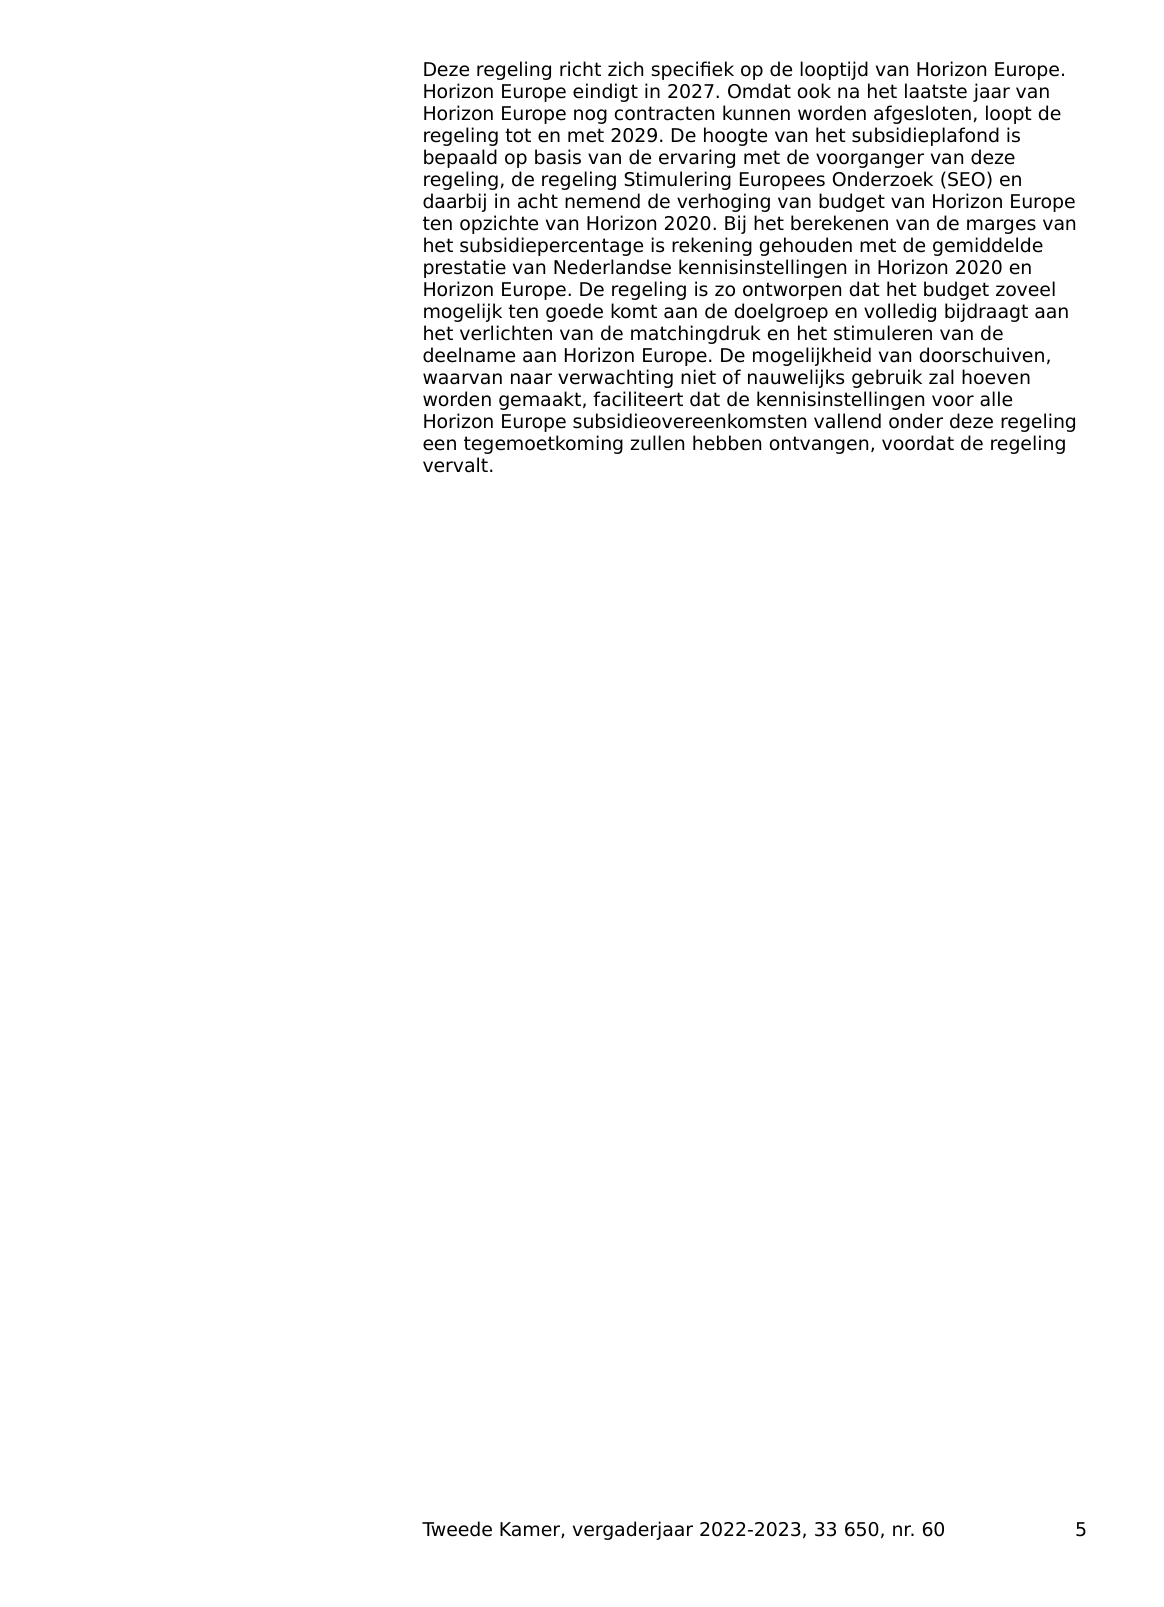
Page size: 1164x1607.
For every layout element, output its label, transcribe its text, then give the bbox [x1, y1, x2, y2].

text Deze regeling richt zich specifiek op de looptijd van Horizon Europe. Horizon Europe eindigt in 2027. Omdat ook na het laatste jaar van Horizon Europe nog contracten kunnen worden afgesloten, loopt de regeling tot en met 2029. De hoogte van het subsidieplafond is bepaald op basis van de ervaring met de voorganger van deze regeling, de regeling Stimulering Europees Onderzoek (SEO) en daarbij in acht nemend de verhoging van budget van Horizon Europe ten opzichte van Horizon 2020. Bij het berekenen van de marges van het subsidiepercentage is rekening gehouden met de gemiddelde prestatie van Nederlandse kennisinstellingen in Horizon 2020 en Horizon Europe. De regeling is zo ontworpen dat het budget zoveel mogelijk ten goede komt aan de doelgroep en volledig bijdraagt aan het verlichten van de matchingdruk en het stimuleren van de deelname aan Horizon Europe. De mogelijkheid van doorschuiven, waarvan naar verwachting niet of nauwelijks gebruik zal hoeven worden gemaakt, faciliteert dat de kennisinstellingen voor alle Horizon Europe subsidieovereenkomsten vallend onder deze regeling een tegemoetkoming zullen hebben ontvangen, voordat de regeling vervalt. [422, 59, 1087, 477]
